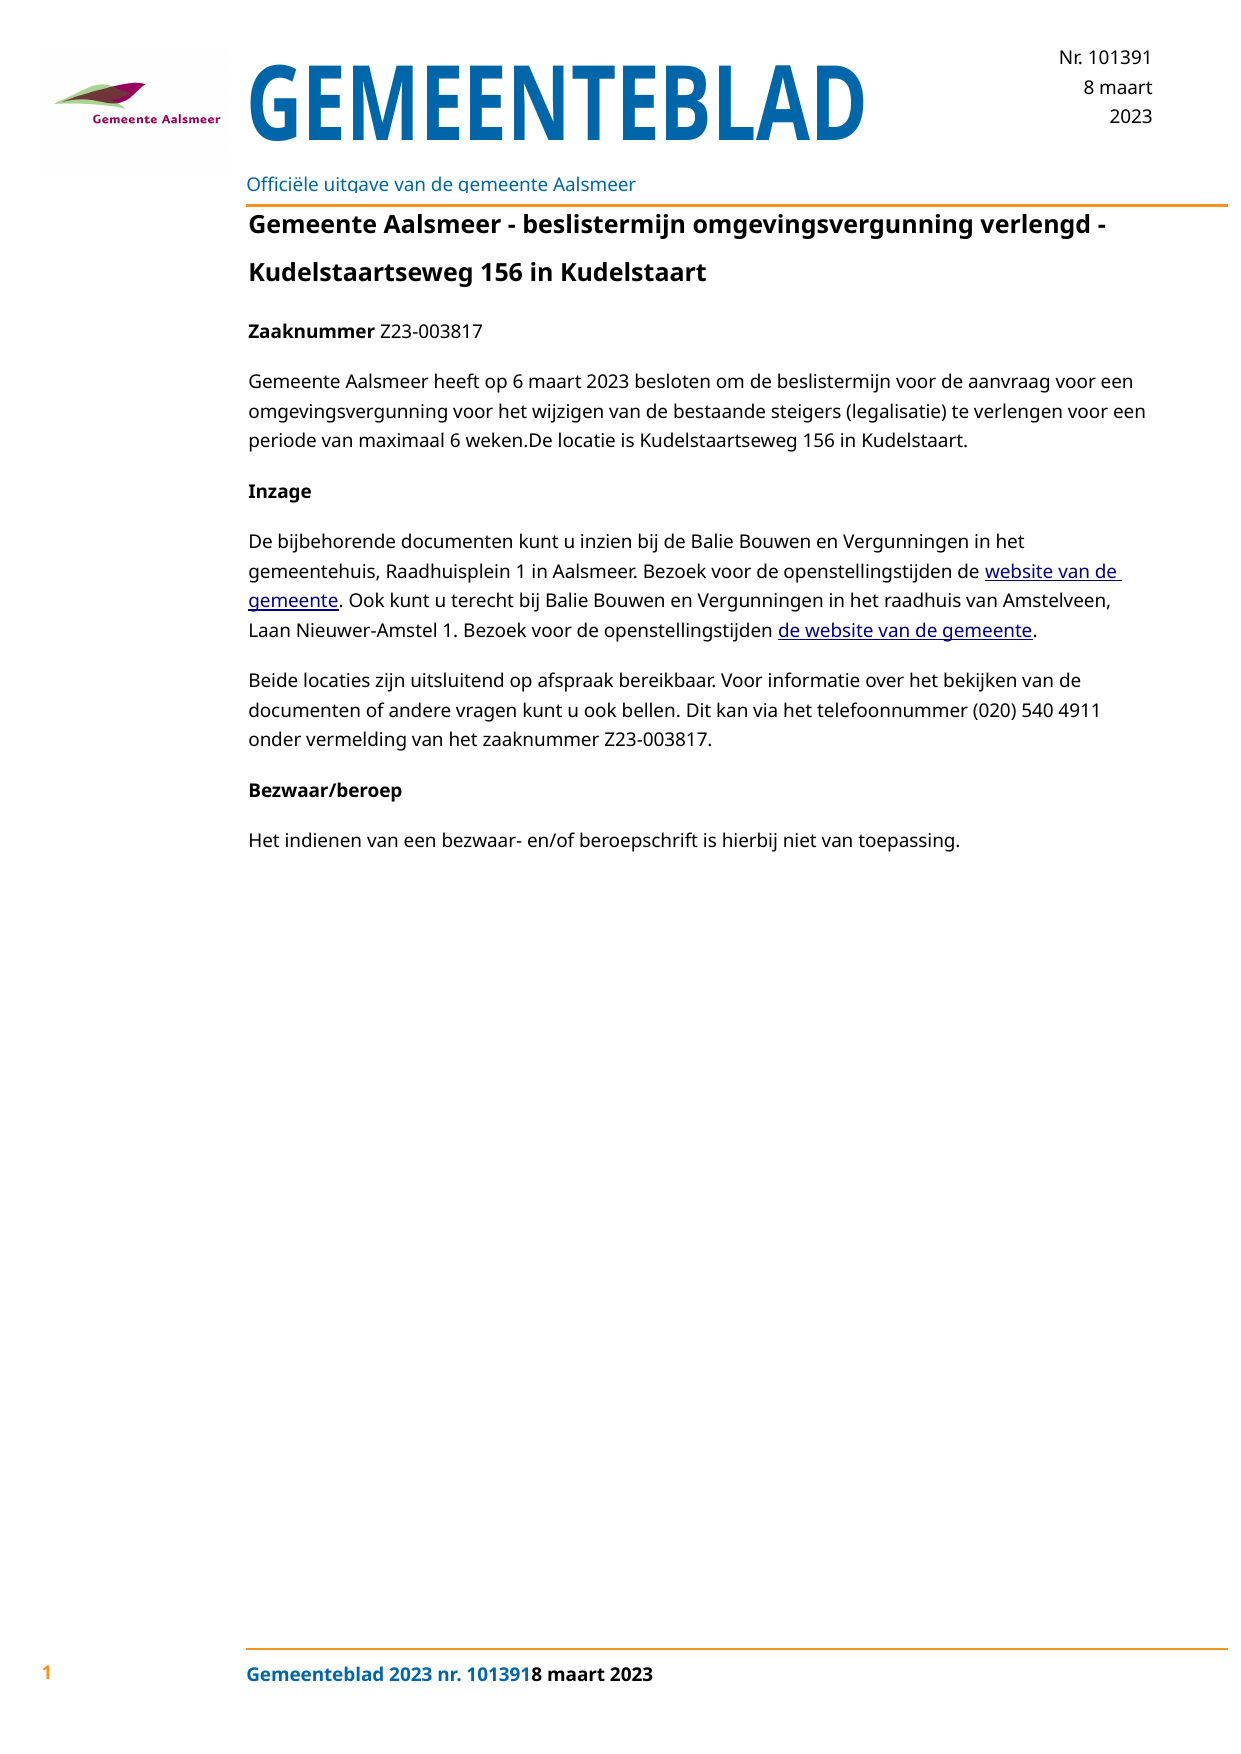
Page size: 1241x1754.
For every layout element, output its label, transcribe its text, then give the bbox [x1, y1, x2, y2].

text Zaaknummer Z23-003817 [248, 318, 1152, 344]
picture [41, 47, 231, 172]
text Gemeente Aalsmeer heeft op 6 maart 2023 besloten om de beslistermijn voor de aanvraag voor een omgevingsvergunning voor het wijzigen van de bestaande steigers (legalisatie) te verlengen voor een periode van maximaal 6 weken.De locatie is Kudelstaartseweg 156 in Kudelstaart. [248, 368, 1152, 453]
text Bezwaar/beroep [248, 777, 1152, 803]
text De bijbehorende documenten kunt u inzien bij de Balie Bouwen en Vergunningen in het gemeentehuis, Raadhuisplein 1 in Aalsmeer. Bezoek voor de openstellingstijden de website van de gemeente. Ook kunt u terecht bij Balie Bouwen en Vergunningen in het raadhuis van Amstelveen, Laan Nieuwer-Amstel 1. Bezoek voor de openstellingstijden de website van de gemeente. [248, 528, 1152, 643]
text Het indienen van een bezwaar- en/of beroepschrift is hierbij niet van toepassing. [248, 827, 1152, 853]
text Beide locaties zijn uitsluitend op afspraak bereikbaar. Voor informatie over het bekijken van de documenten of andere vragen kunt u ook bellen. Dit kan via het telefoonnummer (020) 540 4911 onder vermelding van het zaaknummer Z23-003817. [248, 667, 1152, 752]
text Gemeente Aalsmeer - beslistermijn omgevingsvergunning verlengd - Kudelstaartseweg 156 in Kudelstaart [248, 207, 1152, 288]
text Inzage [248, 478, 1152, 504]
